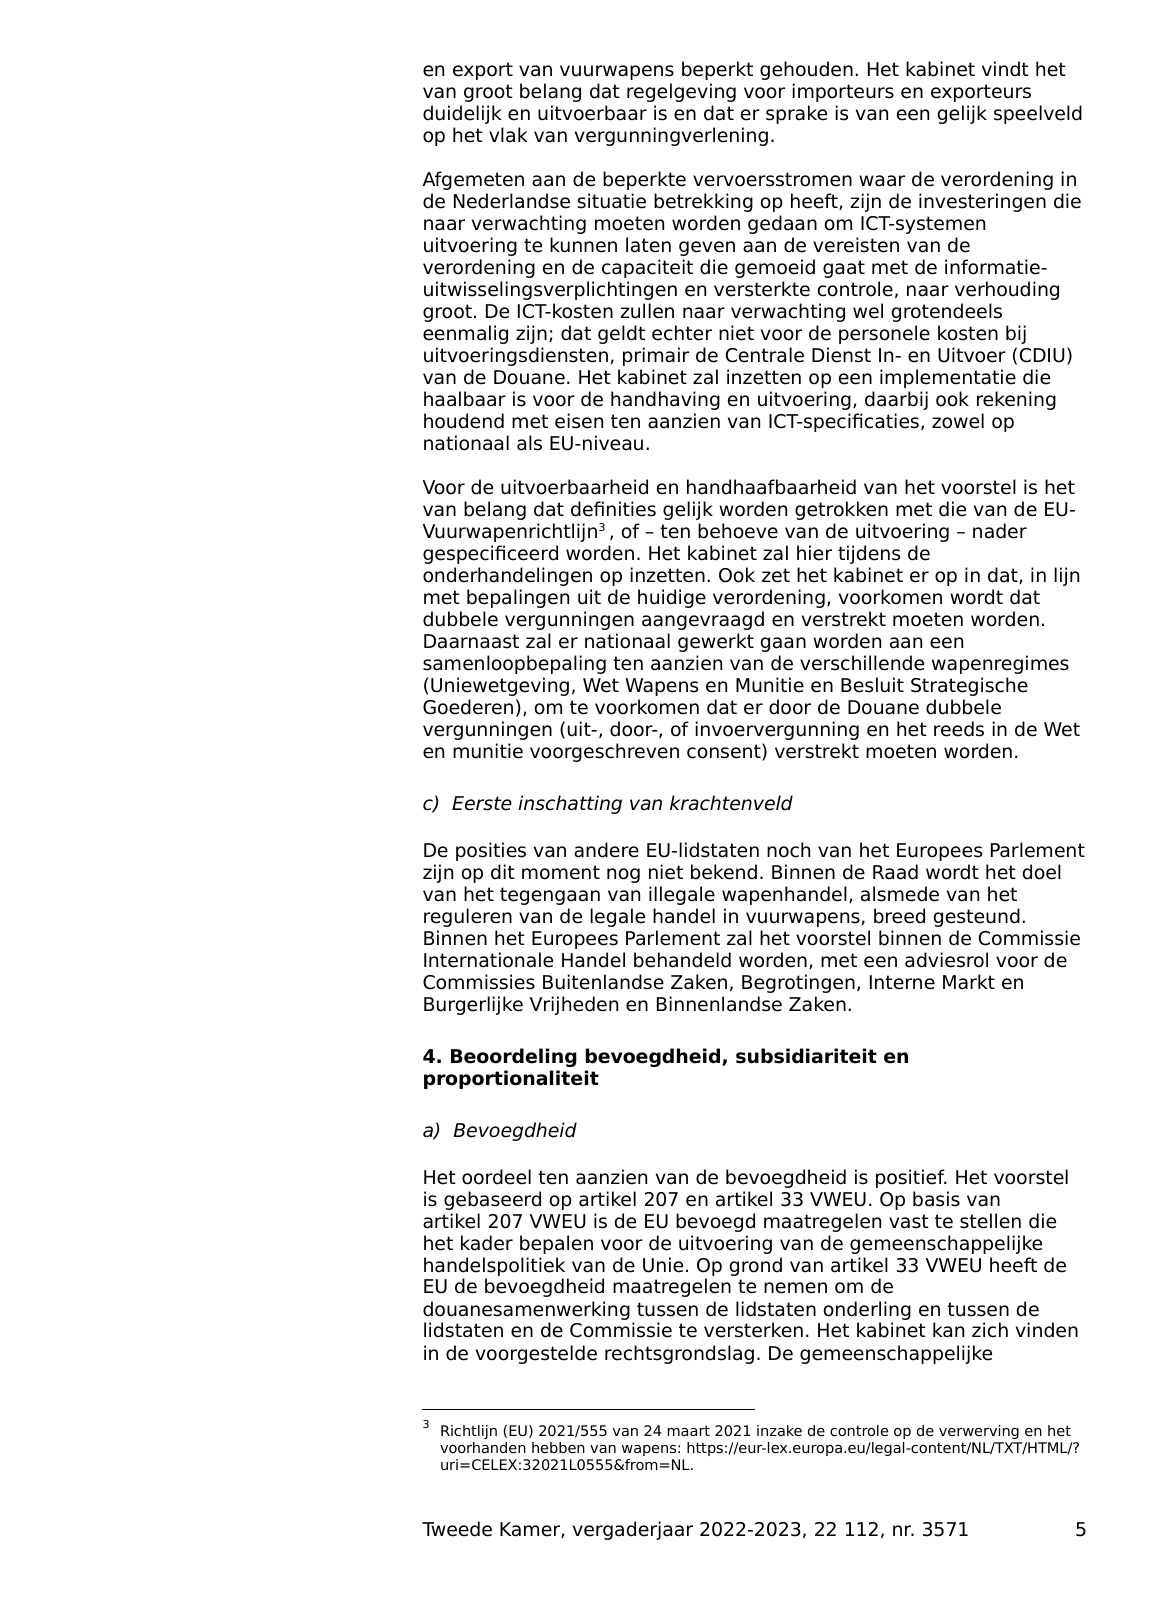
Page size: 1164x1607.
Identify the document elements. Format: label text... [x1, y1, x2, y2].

text Afgemeten aan de beperkte vervoersstromen waar de verordening in de Nederlandse situatie betrekking op heeft, zijn de investeringen die naar verwachting moeten worden gedaan om ICT-systemen uitvoering te kunnen laten geven aan de vereisten van de verordening en de capaciteit die gemoeid gaat met de informatie-uitwisselingsverplichtingen en versterkte controle, naar verhouding groot. De ICT-kosten zullen naar verwachting wel grotendeels eenmalig zijn; dat geldt echter niet voor de personele kosten bij uitvoeringsdiensten, primair de Centrale Dienst In- en Uitvoer (CDIU) van de Douane. Het kabinet zal inzetten op een implementatie die haalbaar is voor de handhaving en uitvoering, daarbij ook rekening houdend met eisen ten aanzien van ICT-specificaties, zowel op nationaal als EU-niveau. [422, 169, 1087, 455]
subtitle 4. Beoordeling bevoegdheid, subsidiariteit en proportionaliteit [422, 1046, 1087, 1089]
subtitle a) Bevoegdheid [422, 1119, 1087, 1142]
text De posities van andere EU-lidstaten noch van het Europees Parlement zijn op dit moment nog niet bekend. Binnen de Raad wordt het doel van het tegengaan van illegale wapenhandel, alsmede van het reguleren van de legale handel in vuurwapens, breed gesteund. Binnen het Europees Parlement zal het voorstel binnen de Commissie Internationale Handel behandeld worden, met een adviesrol voor de Commissies Buitenlandse Zaken, Begrotingen, Interne Markt en Burgerlijke Vrijheden en Binnenlandse Zaken. [422, 840, 1087, 1016]
text Voor de uitvoerbaarheid en handhaafbaarheid van het voorstel is het van belang dat definities gelijk worden getrokken met die van de EU-Vuurwapenrichtlijn, of – ten behoeve van de uitvoering – nader gespecificeerd worden. Het kabinet zal hier tijdens de onderhandelingen op inzetten. Ook zet het kabinet er op in dat, in lijn met bepalingen uit de huidige verordening, voorkomen wordt dat dubbele vergunningen aangevraagd en verstrekt moeten worden. Daarnaast zal er nationaal gewerkt gaan worden aan een samenloopbepaling ten aanzien van de verschillende wapenregimes (Uniewetgeving, Wet Wapens en Munitie en Besluit Strategische Goederen), om te voorkomen dat er door de Douane dubbele vergunningen (uit-, door-, of invoervergunning en het reeds in de Wet en munitie voorgeschreven consent) verstrekt moeten worden. [422, 477, 1087, 763]
text Het oordeel ten aanzien van de bevoegdheid is positief. Het voorstel is gebaseerd op artikel 207 en artikel 33 VWEU. Op basis van artikel 207 VWEU is de EU bevoegd maatregelen vast te stellen die het kader bepalen voor de uitvoering van de gemeenschappelijke handelspolitiek van de Unie. Op grond van artikel 33 VWEU heeft de EU de bevoegdheid maatregelen te nemen om de douanesamenwerking tussen de lidstaten onderling en tussen de lidstaten en de Commissie te versterken. Het kabinet kan zich vinden in de voorgestelde rechtsgrondslag. De gemeenschappelijke [422, 1167, 1087, 1364]
text Richtlijn (EU) 2021/555 van 24 maart 2021 inzake de controle op de verwerving en het voorhanden hebben van wapens: https://eur-lex.europa.eu/legal-content/NL/TXT/HTML/?uri=CELEX:32021L0555&from=NL. [422, 1418, 1087, 1474]
subtitle c) Eerste inschatting van krachtenveld [422, 793, 1087, 815]
text en export van vuurwapens beperkt gehouden. Het kabinet vindt het van groot belang dat regelgeving voor importeurs en exporteurs duidelijk en uitvoerbaar is en dat er sprake is van een gelijk speelveld op het vlak van vergunningverlening. [422, 59, 1087, 147]
